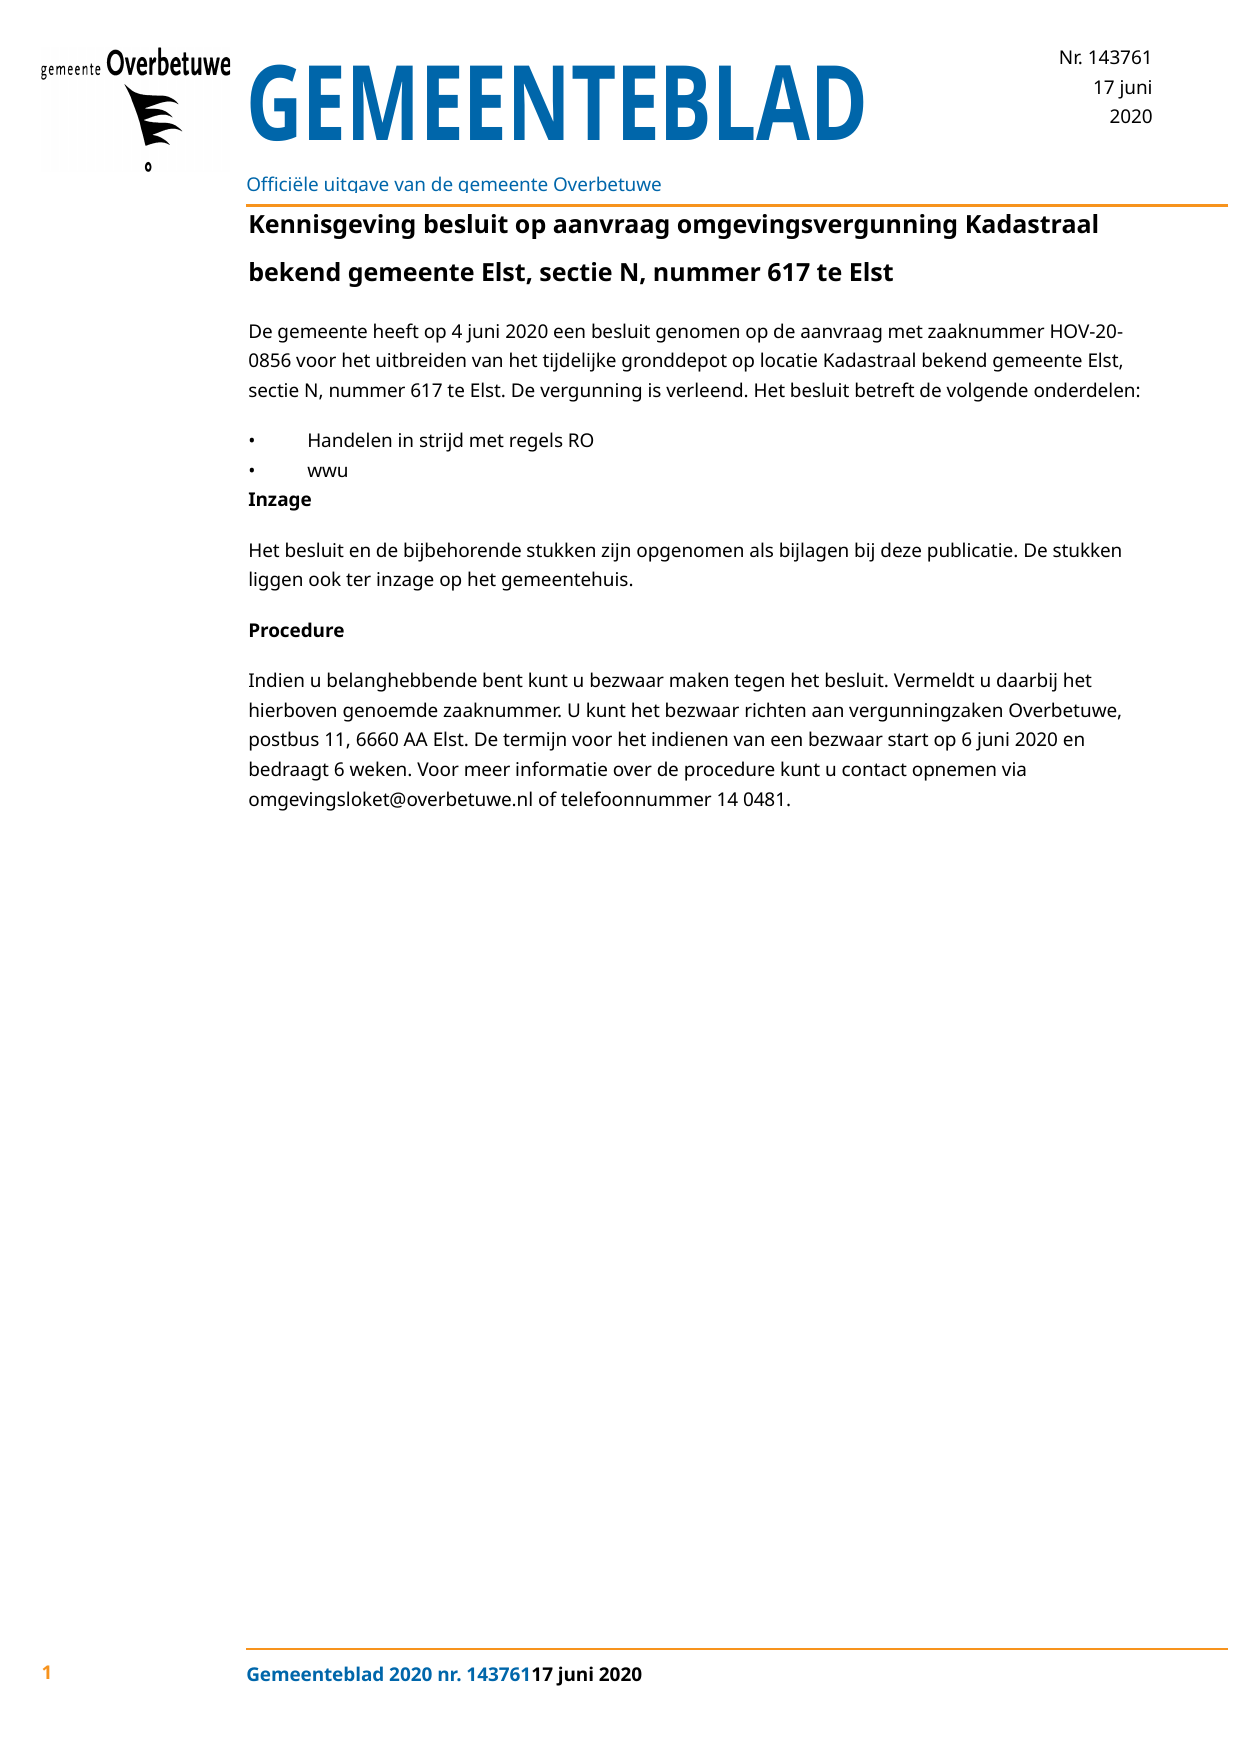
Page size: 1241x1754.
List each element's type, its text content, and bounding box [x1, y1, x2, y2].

text Indien u belanghebbende bent kunt u bezwaar maken tegen het besluit. Vermeldt u daarbij het hierboven genoemde zaaknummer. U kunt het bezwaar richten aan vergunningzaken Overbetuwe, postbus 11, 6660 AA Elst. De termijn voor het indienen van een bezwaar start op 6 juni 2020 en bedraagt 6 weken. Voor meer informatie over de procedure kunt u contact opnemen via omgevingsloket@overbetuwe.nl of telefoonnummer 14 0481. [248, 667, 1152, 812]
text Het besluit en de bijbehorende stukken zijn opgenomen als bijlagen bij deze publicatie. De stukken liggen ook ter inzage op het gemeentehuis. [248, 537, 1152, 592]
text Inzage [248, 487, 1152, 512]
text De gemeente heeft op 4 juni 2020 een besluit genomen op de aanvraag met zaaknummer HOV-20-0856 voor het uitbreiden van het tijdelijke gronddepot op locatie Kadastraal bekend gemeente Elst, sectie N, nummer 617 te Elst. De vergunning is verleend. Het besluit betreft de volgende onderdelen: [248, 318, 1152, 403]
text Procedure [248, 617, 1152, 643]
picture [41, 47, 231, 172]
list Handelen in strijd met regels RO [248, 427, 1152, 453]
text Kennisgeving besluit op aanvraag omgevingsvergunning Kadastraal bekend gemeente Elst, sectie N, nummer 617 te Elst [248, 207, 1152, 288]
list wwu [248, 457, 1152, 483]
